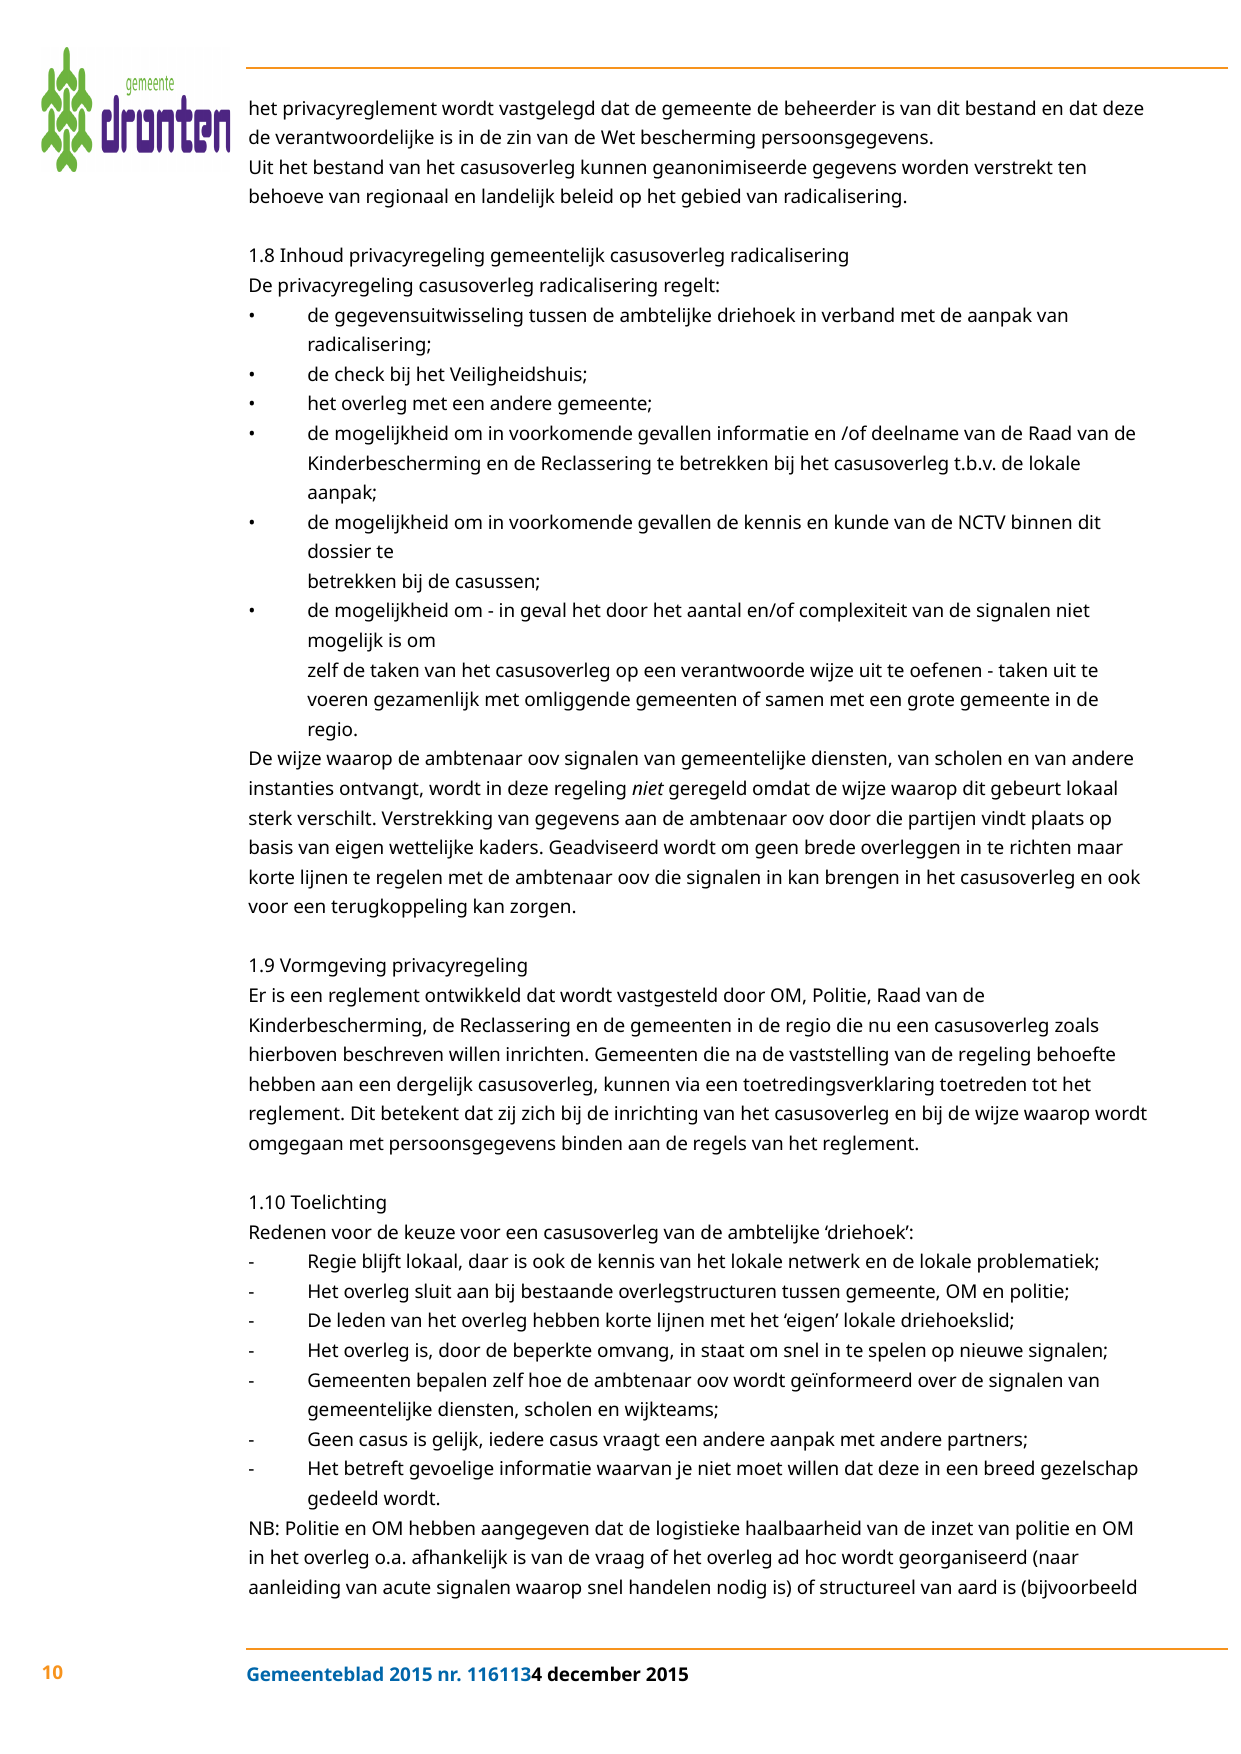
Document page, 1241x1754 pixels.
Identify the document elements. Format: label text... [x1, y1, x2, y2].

list het overleg met een andere gemeente; [248, 391, 1152, 416]
text Uit het bestand van het casusoverleg kunnen geanonimiseerde gegevens worden verstrekt ten behoeve van regionaal en landelijk beleid op het gebied van radicalisering. [248, 154, 1152, 209]
list Geen casus is gelijk, iedere casus vraagt een andere aanpak met andere partners; [248, 1426, 1152, 1452]
picture [41, 47, 231, 172]
list Het overleg sluit aan bij bestaande overlegstructuren tussen gemeente, OM en politie; [248, 1278, 1152, 1304]
text De privacyregeling casusoverleg radicalisering regelt: [248, 272, 1152, 298]
text Er is een reglement ontwikkeld dat wordt vastgesteld door OM, Politie, Raad van de Kinderbescherming, de Reclassering en de gemeenten in de regio die nu een casusoverleg zoals hierboven beschreven willen inrichten. Gemeenten die na de vaststelling van de regeling behoefte hebben aan een dergelijk casusoverleg, kunnen via een toetredingsverklaring toetreden tot het reglement. Dit betekent dat zij zich bij de inrichting van het casusoverleg en bij de wijze waarop wordt omgegaan met persoonsgegevens binden aan de regels van het reglement. [248, 982, 1152, 1156]
list Het overleg is, door de beperkte omvang, in staat om snel in te spelen op nieuwe signalen; [248, 1337, 1152, 1363]
list de check bij het Veiligheidshuis; [248, 361, 1152, 387]
list Regie blijft lokaal, daar is ook de kennis van het lokale netwerk en de lokale problematiek; [248, 1248, 1152, 1274]
text 1.8 Inhoud privacyregeling gemeentelijk casusoverleg radicalisering [248, 243, 1152, 268]
list de mogelijkheid om - in geval het door het aantal en/of complexiteit van de signalen niet mogelijk is om [248, 598, 1152, 653]
text NB: Politie en OM hebben aangegeven dat de logistieke haalbaarheid van de inzet van politie en OM in het overleg o.a. afhankelijk is van de vraag of het overleg ad hoc wordt georganiseerd (naar aanleiding van acute signalen waarop snel handelen nodig is) of structureel van aard is (bijvoorbeeld [248, 1515, 1152, 1600]
list Het betreft gevoelige informatie waarvan je niet moet willen dat deze in een breed gezelschap gedeeld wordt. [248, 1456, 1152, 1511]
list Gemeenten bepalen zelf hoe de ambtenaar oov wordt geïnformeerd over de signalen van gemeentelijke diensten, scholen en wijkteams; [248, 1367, 1152, 1422]
text 1.9 Vormgeving privacyregeling [248, 953, 1152, 978]
list de mogelijkheid om in voorkomende gevallen de kennis en kunde van de NCTV binnen dit dossier te [248, 509, 1152, 564]
text 1.10 Toelichting [248, 1189, 1152, 1215]
list Kinderbescherming en de Reclassering te betrekken bij het casusoverleg t.b.v. de lokale aanpak; [248, 450, 1152, 505]
text het privacyreglement wordt vastgelegd dat de gemeente de beheerder is van dit bestand en dat deze de verantwoordelijke is in de zin van de Wet bescherming persoonsgegevens. [248, 95, 1152, 150]
list de gegevensuitwisseling tussen de ambtelijke driehoek in verband met de aanpak van radicalisering; [248, 302, 1152, 357]
list betrekken bij de casussen; [248, 568, 1152, 594]
text De wijze waarop de ambtenaar oov signalen van gemeentelijke diensten, van scholen en van andere instanties ontvangt, wordt in deze regeling niet geregeld omdat de wijze waarop dit gebeurt lokaal sterk verschilt. Verstrekking van gegevens aan de ambtenaar oov door die partijen vindt plaats op basis van eigen wettelijke kaders. Geadviseerd wordt om geen brede overleggen in te richten maar korte lijnen te regelen met de ambtenaar oov die signalen in kan brengen in het casusoverleg en ook voor een terugkoppeling kan zorgen. [248, 746, 1152, 919]
list zelf de taken van het casusoverleg op een verantwoorde wijze uit te oefenen - taken uit te voeren gezamenlijk met omliggende gemeenten of samen met een grote gemeente in de regio. [248, 657, 1152, 742]
list de mogelijkheid om in voorkomende gevallen informatie en /of deelname van de Raad van de [248, 420, 1152, 446]
list De leden van het overleg hebben korte lijnen met het ‘eigen’ lokale driehoekslid; [248, 1308, 1152, 1333]
text Redenen voor de keuze voor een casusoverleg van de ambtelijke ‘driehoek’: [248, 1219, 1152, 1245]
